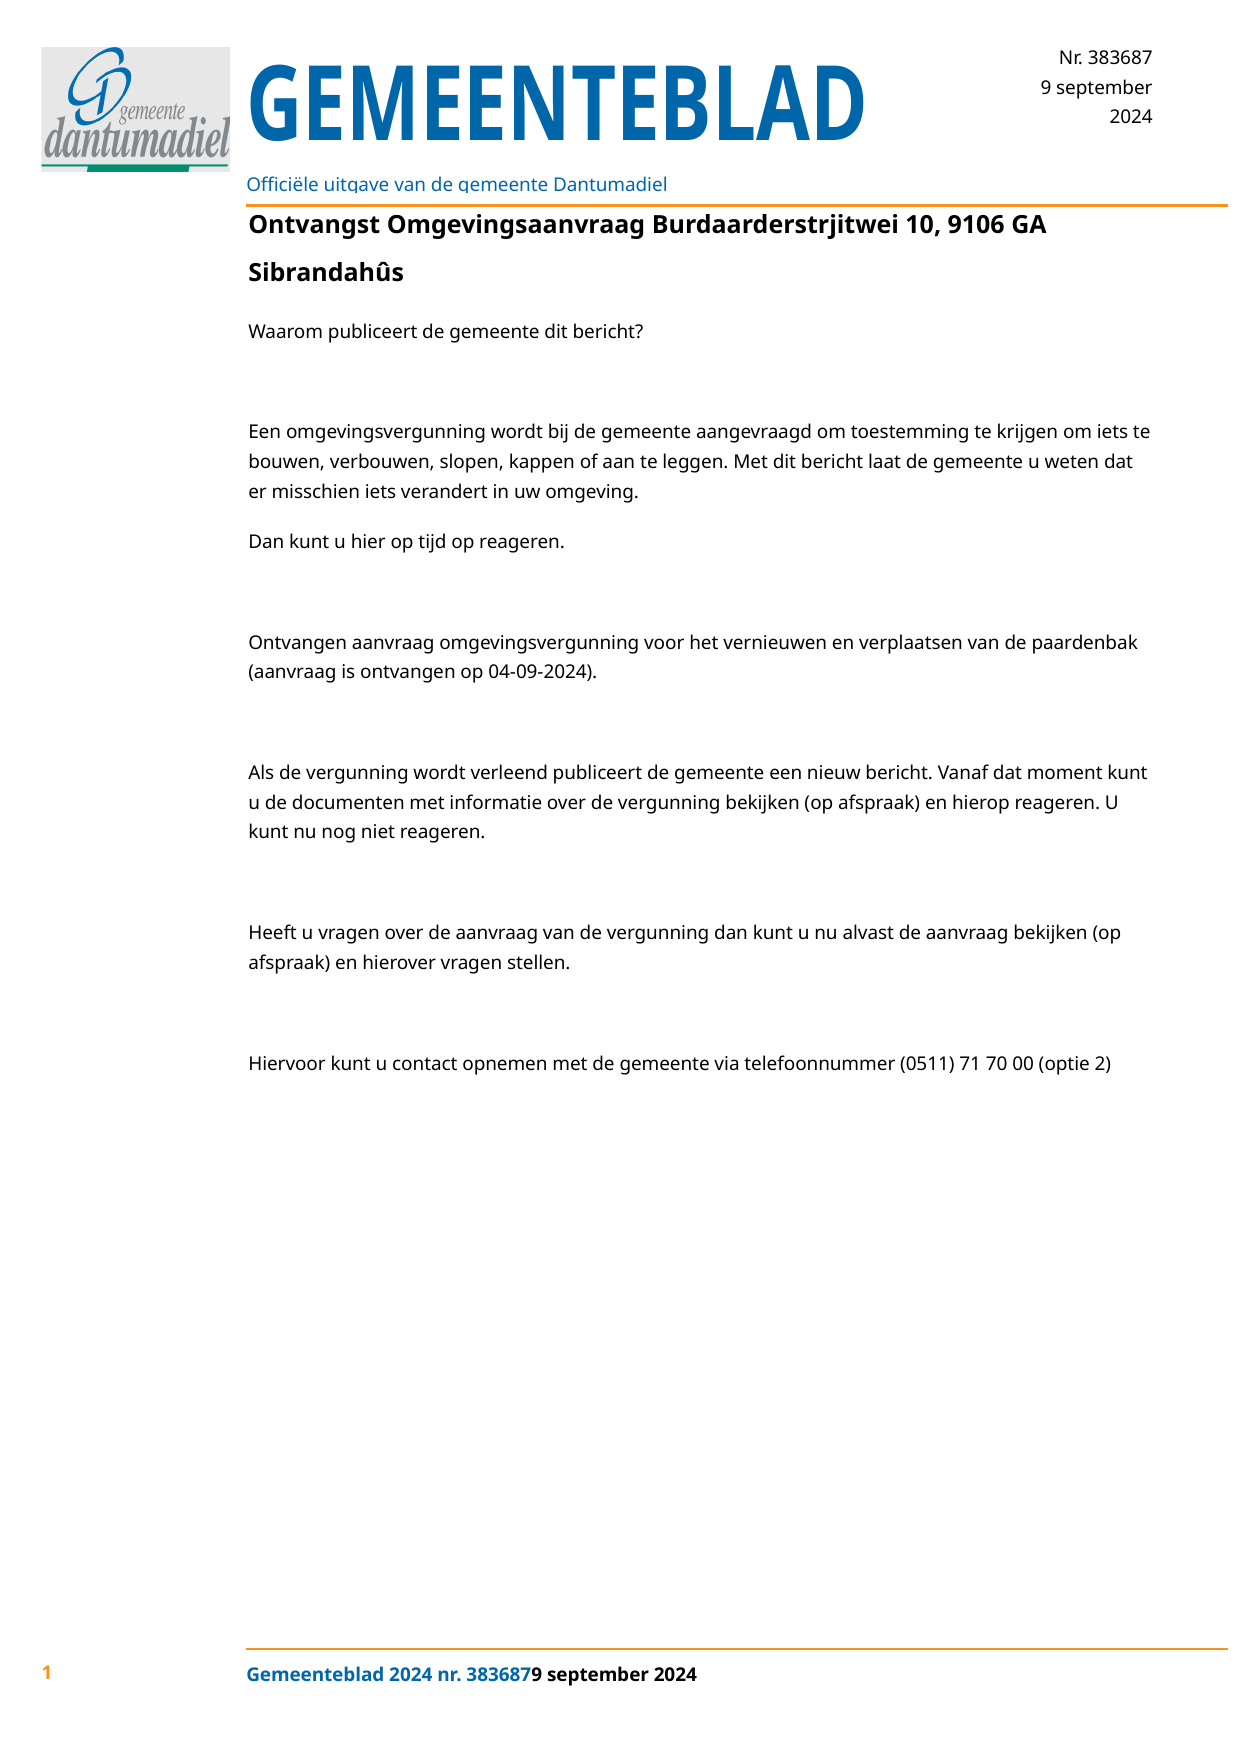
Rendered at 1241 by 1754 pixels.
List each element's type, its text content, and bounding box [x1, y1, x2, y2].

text Een omgevingsvergunning wordt bij de gemeente aangevraagd om toestemming te krijgen om iets te bouwen, verbouwen, slopen, kappen of aan te leggen. Met dit bericht laat de gemeente u weten dat er misschien iets verandert in uw omgeving. [248, 419, 1152, 504]
text Ontvangst Omgevingsaanvraag Burdaarderstrjitwei 10, 9106 GA Sibrandahûs [248, 207, 1152, 288]
text Hiervoor kunt u contact opnemen met de gemeente via telefoonnummer (0511) 71 70 00 (optie 2) [248, 1050, 1152, 1076]
picture [41, 47, 231, 172]
text Ontvangen aanvraag omgevingsvergunning voor het vernieuwen en verplaatsen van de paardenbak (aanvraag is ontvangen op 04-09-2024). [248, 629, 1152, 684]
text Als de vergunning wordt verleend publiceert de gemeente een nieuw bericht. Vanaf dat moment kunt u de documenten met informatie over de vergunning bekijken (op afspraak) en hierop reageren. U kunt nu nog niet reageren. [248, 759, 1152, 844]
text Waarom publiceert de gemeente dit bericht? [248, 318, 1152, 344]
text Dan kunt u hier op tijd op reageren. [248, 528, 1152, 554]
text Heeft u vragen over de aanvraag van de vergunning dan kunt u nu alvast de aanvraag bekijken (op afspraak) en hierover vragen stellen. [248, 919, 1152, 975]
